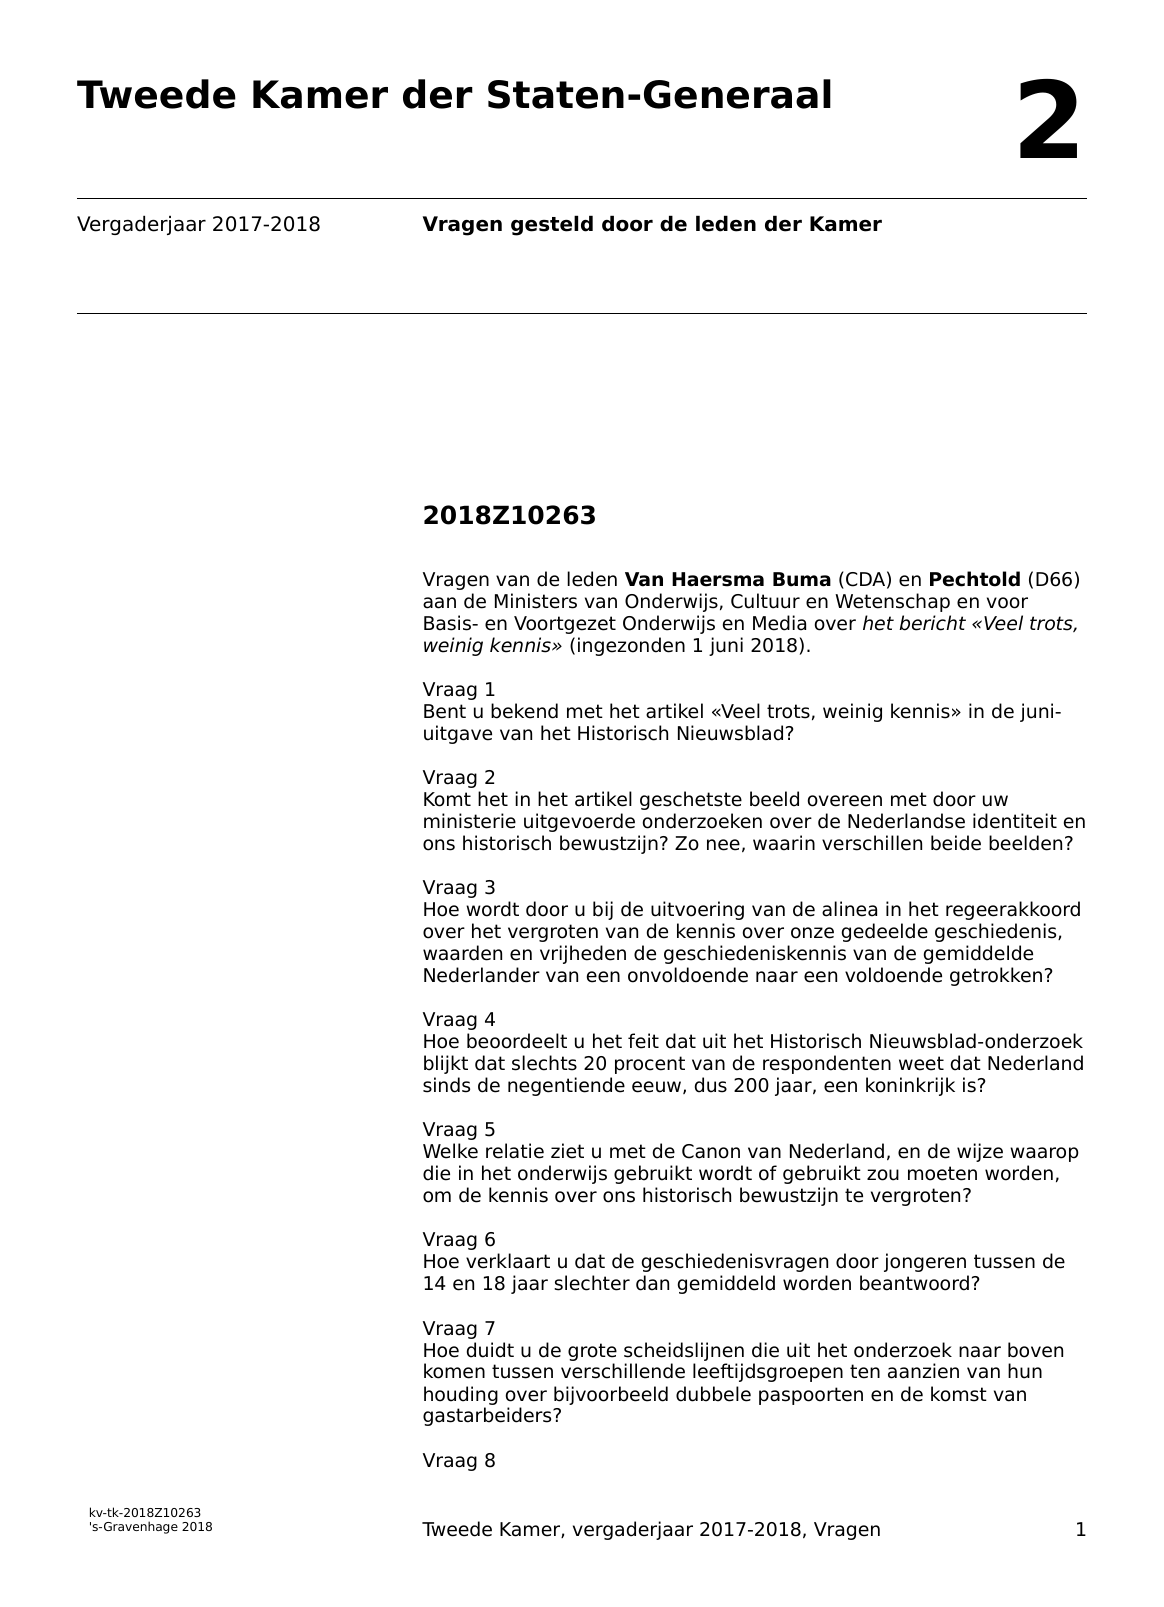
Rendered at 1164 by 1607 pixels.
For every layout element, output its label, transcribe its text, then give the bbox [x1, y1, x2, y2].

text Welke relatie ziet u met de Canon van Nederland, en de wijze waarop die in het onderwijs gebruikt wordt of gebruikt zou moeten worden, om de kennis over ons historisch bewustzijn te vergroten? [422, 1141, 1087, 1207]
text Hoe duidt u de grote scheidslijnen die uit het onderzoek naar boven komen tussen verschillende leeftijdsgroepen ten aanzien van hun houding over bijvoorbeeld dubbele paspoorten en de komst van gastarbeiders? [422, 1339, 1087, 1427]
text Bent u bekend met het artikel «Veel trots, weinig kennis» in de juni-uitgave van het Historisch Nieuwsblad? [422, 701, 1087, 745]
text Hoe beoordeelt u het feit dat uit het Historisch Nieuwsblad-onderzoek blijkt dat slechts 20 procent van de respondenten weet dat Nederland sinds de negentiende eeuw, dus 200 jaar, een koninkrijk is? [422, 1031, 1087, 1097]
text Vraag 1 [422, 679, 1087, 701]
text kv-tk-2018Z10263 [88, 1506, 323, 1520]
table_cell Vergaderjaar 2017-2018 [77, 199, 422, 313]
text Vraag 8 [422, 1449, 1087, 1472]
text Vragen van de leden Van Haersma Buma (CDA) en Pechtold (D66) aan de Ministers van Onderwijs, Cultuur en Wetenschap en voor Basis- en Voortgezet Onderwijs en Media over het bericht «Veel trots, weinig kennis» (ingezonden 1 juni 2018). [422, 569, 1087, 657]
text Vraag 2 [422, 767, 1087, 789]
text Vraag 3 [422, 877, 1087, 899]
table_header 2 [886, 59, 1087, 198]
table_cell Vragen gesteld door de leden der Kamer [422, 199, 1087, 313]
text Vraag 7 [422, 1317, 1087, 1339]
text Hoe wordt door u bij de uitvoering van de alinea in het regeerakkoord over het vergroten van de kennis over onze gedeelde geschiedenis, waarden en vrijheden de geschiedeniskennis van de gemiddelde Nederlander van een onvoldoende naar een voldoende getrokken? [422, 899, 1087, 987]
text Vraag 6 [422, 1229, 1087, 1251]
table_header Tweede Kamer der Staten-Generaal [77, 59, 886, 198]
text Vraag 5 [422, 1119, 1087, 1141]
text Vraag 4 [422, 1009, 1087, 1031]
text Komt het in het artikel geschetste beeld overeen met door uw ministerie uitgevoerde onderzoeken over de Nederlandse identiteit en ons historisch bewustzijn? Zo nee, waarin verschillen beide beelden? [422, 789, 1087, 855]
text 's-Gravenhage 2018 [88, 1520, 323, 1534]
text 2018Z10263 [422, 501, 1087, 531]
text Hoe verklaart u dat de geschiedenisvragen door jongeren tussen de 14 en 18 jaar slechter dan gemiddeld worden beantwoord? [422, 1251, 1087, 1295]
